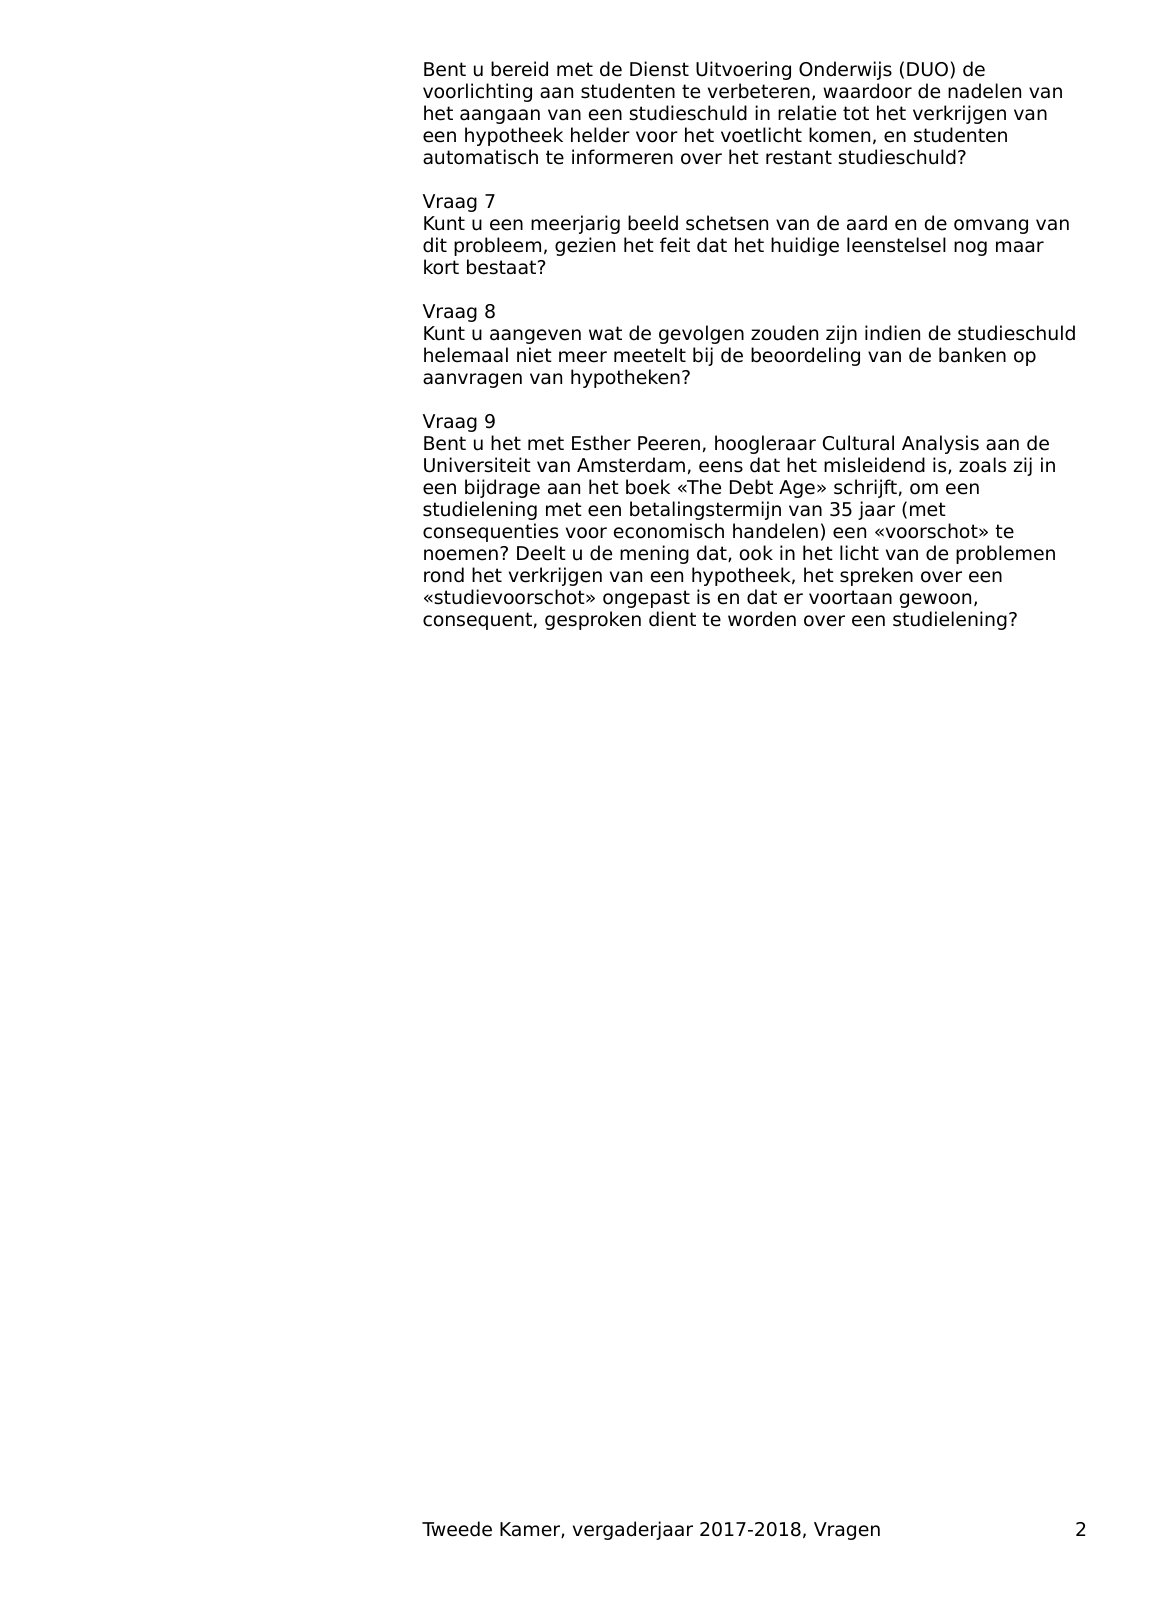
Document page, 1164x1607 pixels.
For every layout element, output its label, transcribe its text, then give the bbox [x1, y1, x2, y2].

text Vraag 9 [422, 411, 1087, 433]
text Vraag 8 [422, 301, 1087, 323]
text Kunt u een meerjarig beeld schetsen van de aard en de omvang van dit probleem, gezien het feit dat het huidige leenstelsel nog maar kort bestaat? [422, 213, 1087, 279]
text Bent u bereid met de Dienst Uitvoering Onderwijs (DUO) de voorlichting aan studenten te verbeteren, waardoor de nadelen van het aangaan van een studieschuld in relatie tot het verkrijgen van een hypotheek helder voor het voetlicht komen, en studenten automatisch te informeren over het restant studieschuld? [422, 59, 1087, 169]
text Vraag 7 [422, 191, 1087, 213]
text Kunt u aangeven wat de gevolgen zouden zijn indien de studieschuld helemaal niet meer meetelt bij de beoordeling van de banken op aanvragen van hypotheken? [422, 323, 1087, 389]
text Bent u het met Esther Peeren, hoogleraar Cultural Analysis aan de Universiteit van Amsterdam, eens dat het misleidend is, zoals zij in een bijdrage aan het boek «The Debt Age» schrijft, om een studielening met een betalingstermijn van 35 jaar (met consequenties voor economisch handelen) een «voorschot» te noemen? Deelt u de mening dat, ook in het licht van de problemen rond het verkrijgen van een hypotheek, het spreken over een «studievoorschot» ongepast is en dat er voortaan gewoon, consequent, gesproken dient te worden over een studielening? [422, 433, 1087, 631]
